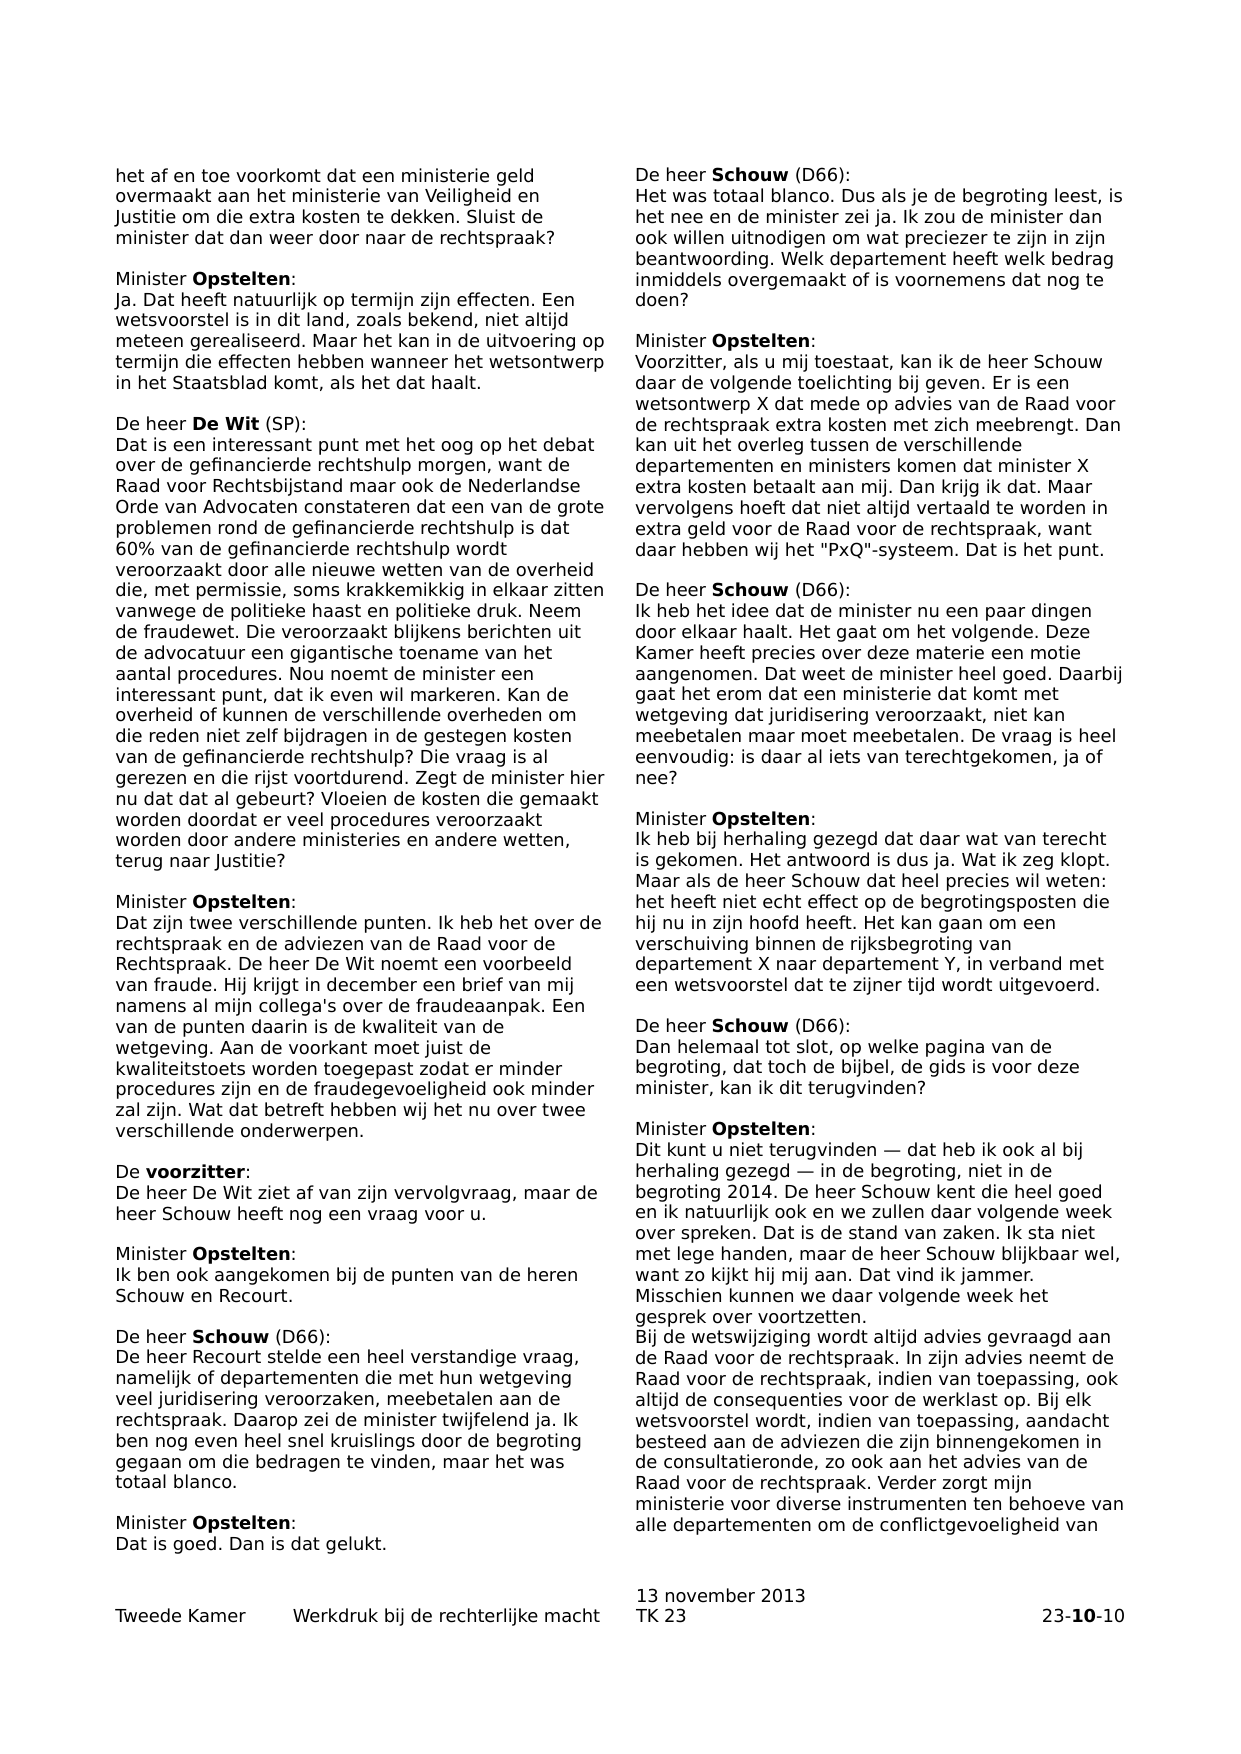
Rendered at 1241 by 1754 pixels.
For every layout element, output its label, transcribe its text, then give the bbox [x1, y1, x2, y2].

text Minister Opstelten: [635, 331, 1125, 352]
text Ja. Dat heeft natuurlijk op termijn zijn effecten. Een wetsvoorstel is in dit land, zoals bekend, niet altijd meteen gerealiseerd. Maar het kan in de uitvoering op termijn die effecten hebben wanneer het wetsontwerp in het Staatsblad komt, als het dat haalt. [115, 289, 605, 393]
text Minister Opstelten: [635, 1119, 1125, 1140]
text De heer Recourt stelde een heel verstandige vraag, namelijk of departementen die met hun wetgeving veel juridisering veroorzaken, meebetalen aan de rechtspraak. Daarop zei de minister twijfelend ja. Ik ben nog even heel snel kruislings door de begroting gegaan om die bedragen te vinden, maar het was totaal blanco. [115, 1347, 605, 1493]
text De heer Schouw (D66): [115, 1326, 605, 1347]
text Minister Opstelten: [115, 1244, 605, 1265]
text Ik heb bij herhaling gezegd dat daar wat van terecht is gekomen. Het antwoord is dus ja. Wat ik zeg klopt. Maar als de heer Schouw dat heel precies wil weten: het heeft niet echt effect op de begrotingsposten die hij nu in zijn hoofd heeft. Het kan gaan om een verschuiving binnen de rijksbegroting van departement X naar departement Y, in verband met een wetsvoorstel dat te zijner tijd wordt uitgevoerd. [635, 829, 1125, 996]
text Het was totaal blanco. Dus als je de begroting leest, is het nee en de minister zei ja. Ik zou de minister dan ook willen uitnodigen om wat preciezer te zijn in zijn beantwoording. Welk departement heeft welk bedrag inmiddels overgemaakt of is voornemens dat nog te doen? [635, 186, 1125, 311]
text Voorzitter, als u mij toestaat, kan ik de heer Schouw daar de volgende toelichting bij geven. Er is een wetsontwerp X dat mede op advies van de Raad voor de rechtspraak extra kosten met zich meebrengt. Dan kan uit het overleg tussen de verschillende departementen en ministers komen dat minister X extra kosten betaalt aan mij. Dan krijg ik dat. Maar vervolgens hoeft dat niet altijd vertaald te worden in extra geld voor de Raad voor de rechtspraak, want daar hebben wij het "PxQ"-systeem. Dat is het punt. [635, 352, 1125, 560]
text De voorzitter: [115, 1162, 605, 1182]
text Ik heb het idee dat de minister nu een paar dingen door elkaar haalt. Het gaat om het volgende. Deze Kamer heeft precies over deze materie een motie aangenomen. Dat weet de minister heel goed. Daarbij gaat het erom dat een ministerie dat komt met wetgeving dat juridisering veroorzaakt, niet kan meebetalen maar moet meebetalen. De vraag is heel eenvoudig: is daar al iets van terechtgekomen, ja of nee? [635, 601, 1125, 788]
text Minister Opstelten: [115, 269, 605, 289]
text De heer Schouw (D66): [635, 165, 1125, 186]
text Minister Opstelten: [115, 1513, 605, 1534]
text het af en toe voorkomt dat een ministerie geld overmaakt aan het ministerie van Veiligheid en Justitie om die extra kosten te dekken. Sluist de minister dat dan weer door naar de rechtspraak? [115, 165, 605, 249]
text Minister Opstelten: [635, 808, 1125, 829]
text Bij de wetswijziging wordt altijd advies gevraagd aan de Raad voor de rechtspraak. In zijn advies neemt de Raad voor de rechtspraak, indien van toepassing, ook altijd de consequenties voor de werklast op. Bij elk wetsvoorstel wordt, indien van toepassing, aandacht besteed aan de adviezen die zijn binnengekomen in de consultatieronde, zo ook aan het advies van de Raad voor de rechtspraak. Verder zorgt mijn ministerie voor diverse instrumenten ten behoeve van alle departementen om de conflictgevoeligheid van [635, 1327, 1125, 1536]
text Minister Opstelten: [115, 892, 605, 912]
text De heer Schouw (D66): [635, 580, 1125, 601]
text De heer Schouw (D66): [635, 1016, 1125, 1036]
text Dan helemaal tot slot, op welke pagina van de begroting, dat toch de bijbel, de gids is voor deze minister, kan ik dit terugvinden? [635, 1036, 1125, 1099]
text Ik ben ook aangekomen bij de punten van de heren Schouw en Recourt. [115, 1265, 605, 1306]
text De heer De Wit (SP): [115, 413, 605, 434]
text Dat is goed. Dan is dat gelukt. [115, 1534, 605, 1554]
text De heer De Wit ziet af van zijn vervolgvraag, maar de heer Schouw heeft nog een vraag voor u. [115, 1182, 605, 1224]
text Dat is een interessant punt met het oog op het debat over de gefinancierde rechtshulp morgen, want de Raad voor Rechtsbijstand maar ook de Nederlandse Orde van Advocaten constateren dat een van de grote problemen rond de gefinancierde rechtshulp is dat 60% van de gefinancierde rechtshulp wordt veroorzaakt door alle nieuwe wetten van de overheid die, met permissie, soms krakkemikkig in elkaar zitten vanwege de politieke haast en politieke druk. Neem de fraudewet. Die veroorzaakt blijkens berichten uit de advocatuur een gigantische toename van het aantal procedures. Nou noemt de minister een interessant punt, dat ik even wil markeren. Kan de overheid of kunnen de verschillende overheden om die reden niet zelf bijdragen in de gestegen kosten van de gefinancierde rechtshulp? Die vraag is al gerezen en die rijst voortdurend. Zegt de minister hier nu dat dat al gebeurt? Vloeien de kosten die gemaakt worden doordat er veel procedures veroorzaakt worden door andere ministeries en andere wetten, terug naar Justitie? [115, 434, 605, 872]
text Dit kunt u niet terugvinden — dat heb ik ook al bij herhaling gezegd — in de begroting, niet in de begroting 2014. De heer Schouw kent die heel goed en ik natuurlijk ook en we zullen daar volgende week over spreken. Dat is de stand van zaken. Ik sta niet met lege handen, maar de heer Schouw blijkbaar wel, want zo kijkt hij mij aan. Dat vind ik jammer. Misschien kunnen we daar volgende week het gesprek over voortzetten. [635, 1140, 1125, 1327]
text Dat zijn twee verschillende punten. Ik heb het over de rechtspraak en de adviezen van de Raad voor de Rechtspraak. De heer De Wit noemt een voorbeeld van fraude. Hij krijgt in december een brief van mij namens al mijn collega's over de fraudeaanpak. Een van de punten daarin is de kwaliteit van de wetgeving. Aan de voorkant moet juist de kwaliteitstoets worden toegepast zodat er minder procedures zijn en de fraudegevoeligheid ook minder zal zijn. Wat dat betreft hebben wij het nu over twee verschillende onderwerpen. [115, 912, 605, 1142]
